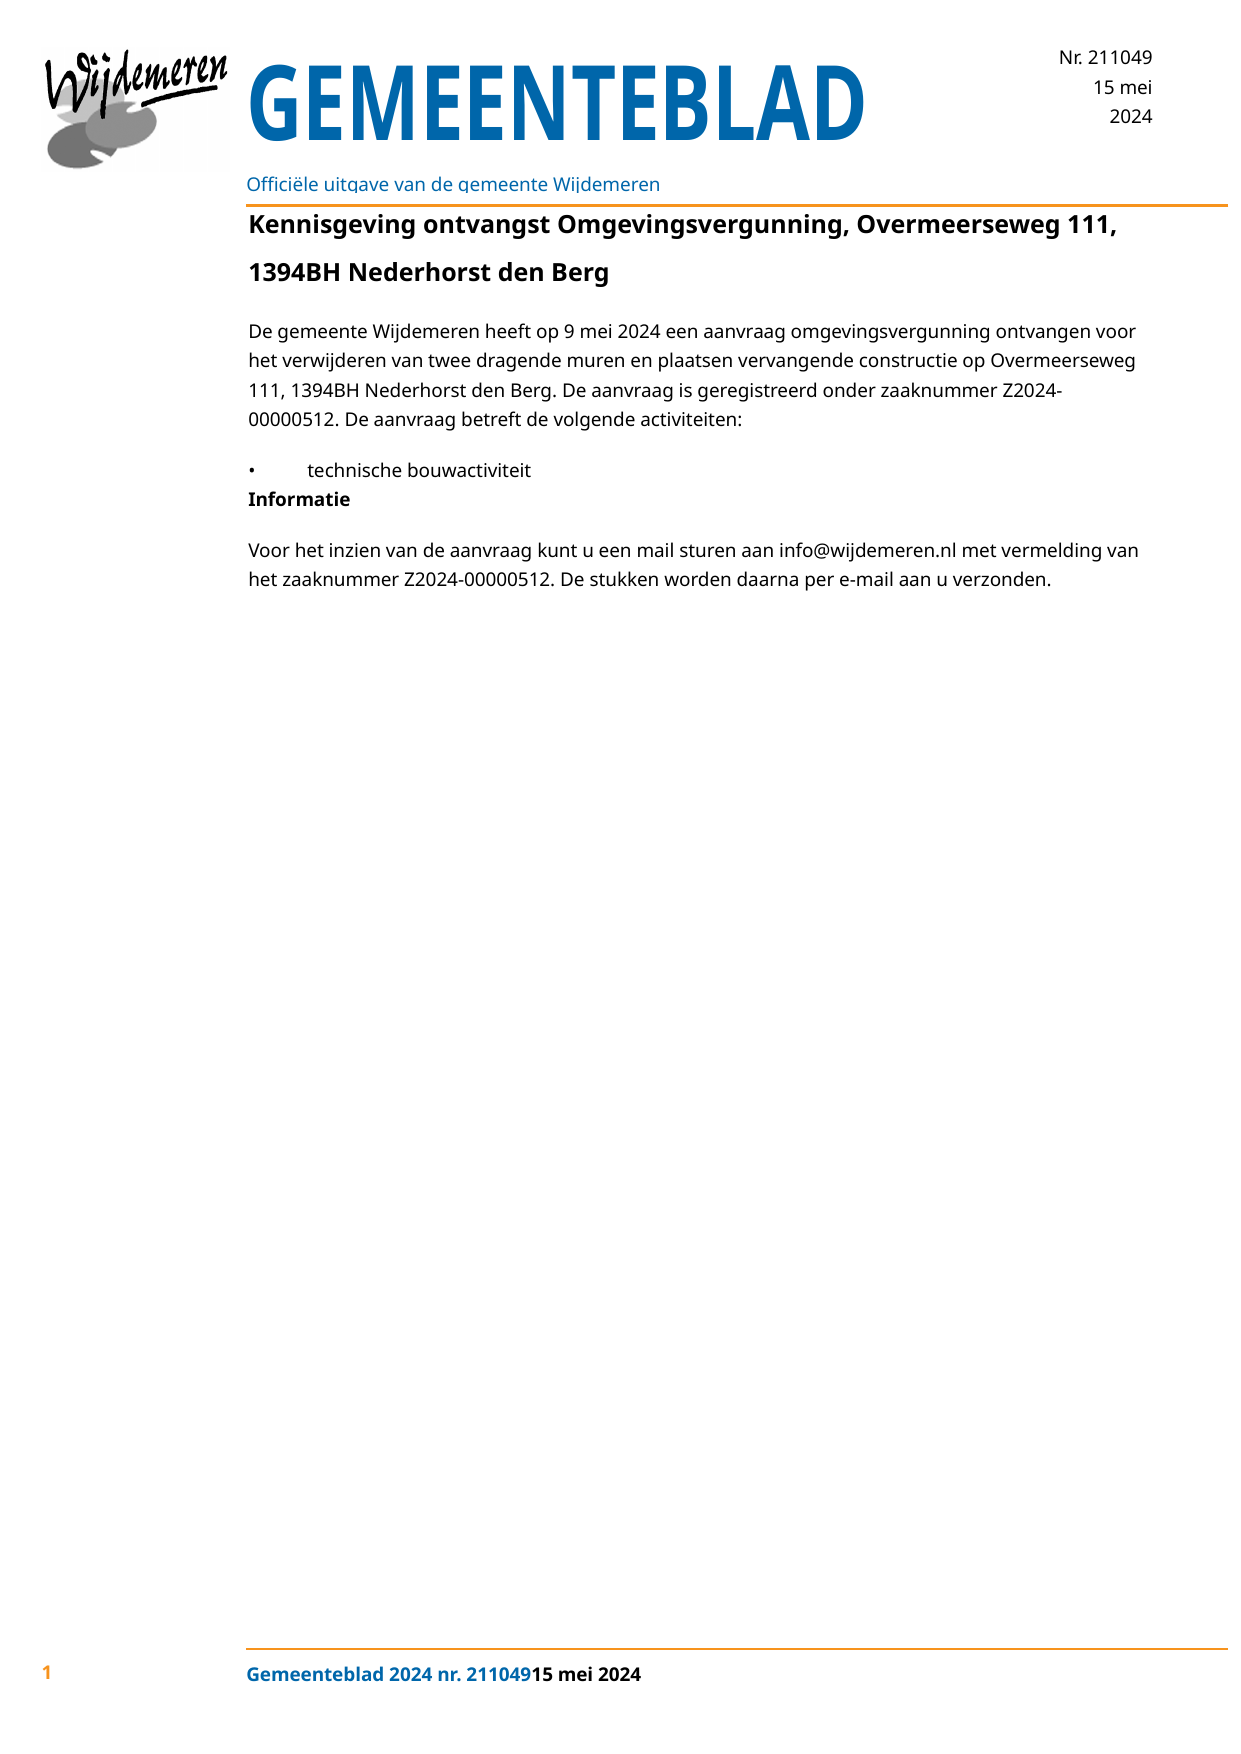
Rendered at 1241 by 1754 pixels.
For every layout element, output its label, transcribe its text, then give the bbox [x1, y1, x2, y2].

text Informatie [248, 487, 1152, 512]
picture [41, 47, 231, 172]
text Kennisgeving ontvangst Omgevingsvergunning, Overmeerseweg 111, 1394BH Nederhorst den Berg [248, 207, 1152, 288]
text Voor het inzien van de aanvraag kunt u een mail sturen aan info@wijdemeren.nl met vermelding van het zaaknummer Z2024-00000512. De stukken worden daarna per e-mail aan u verzonden. [248, 537, 1152, 592]
text De gemeente Wijdemeren heeft op 9 mei 2024 een aanvraag omgevingsvergunning ontvangen voor het verwijderen van twee dragende muren en plaatsen vervangende constructie op Overmeerseweg 111, 1394BH Nederhorst den Berg. De aanvraag is geregistreerd onder zaaknummer Z2024-00000512. De aanvraag betreft de volgende activiteiten: [248, 318, 1152, 432]
list technische bouwactiviteit [248, 457, 1152, 483]
